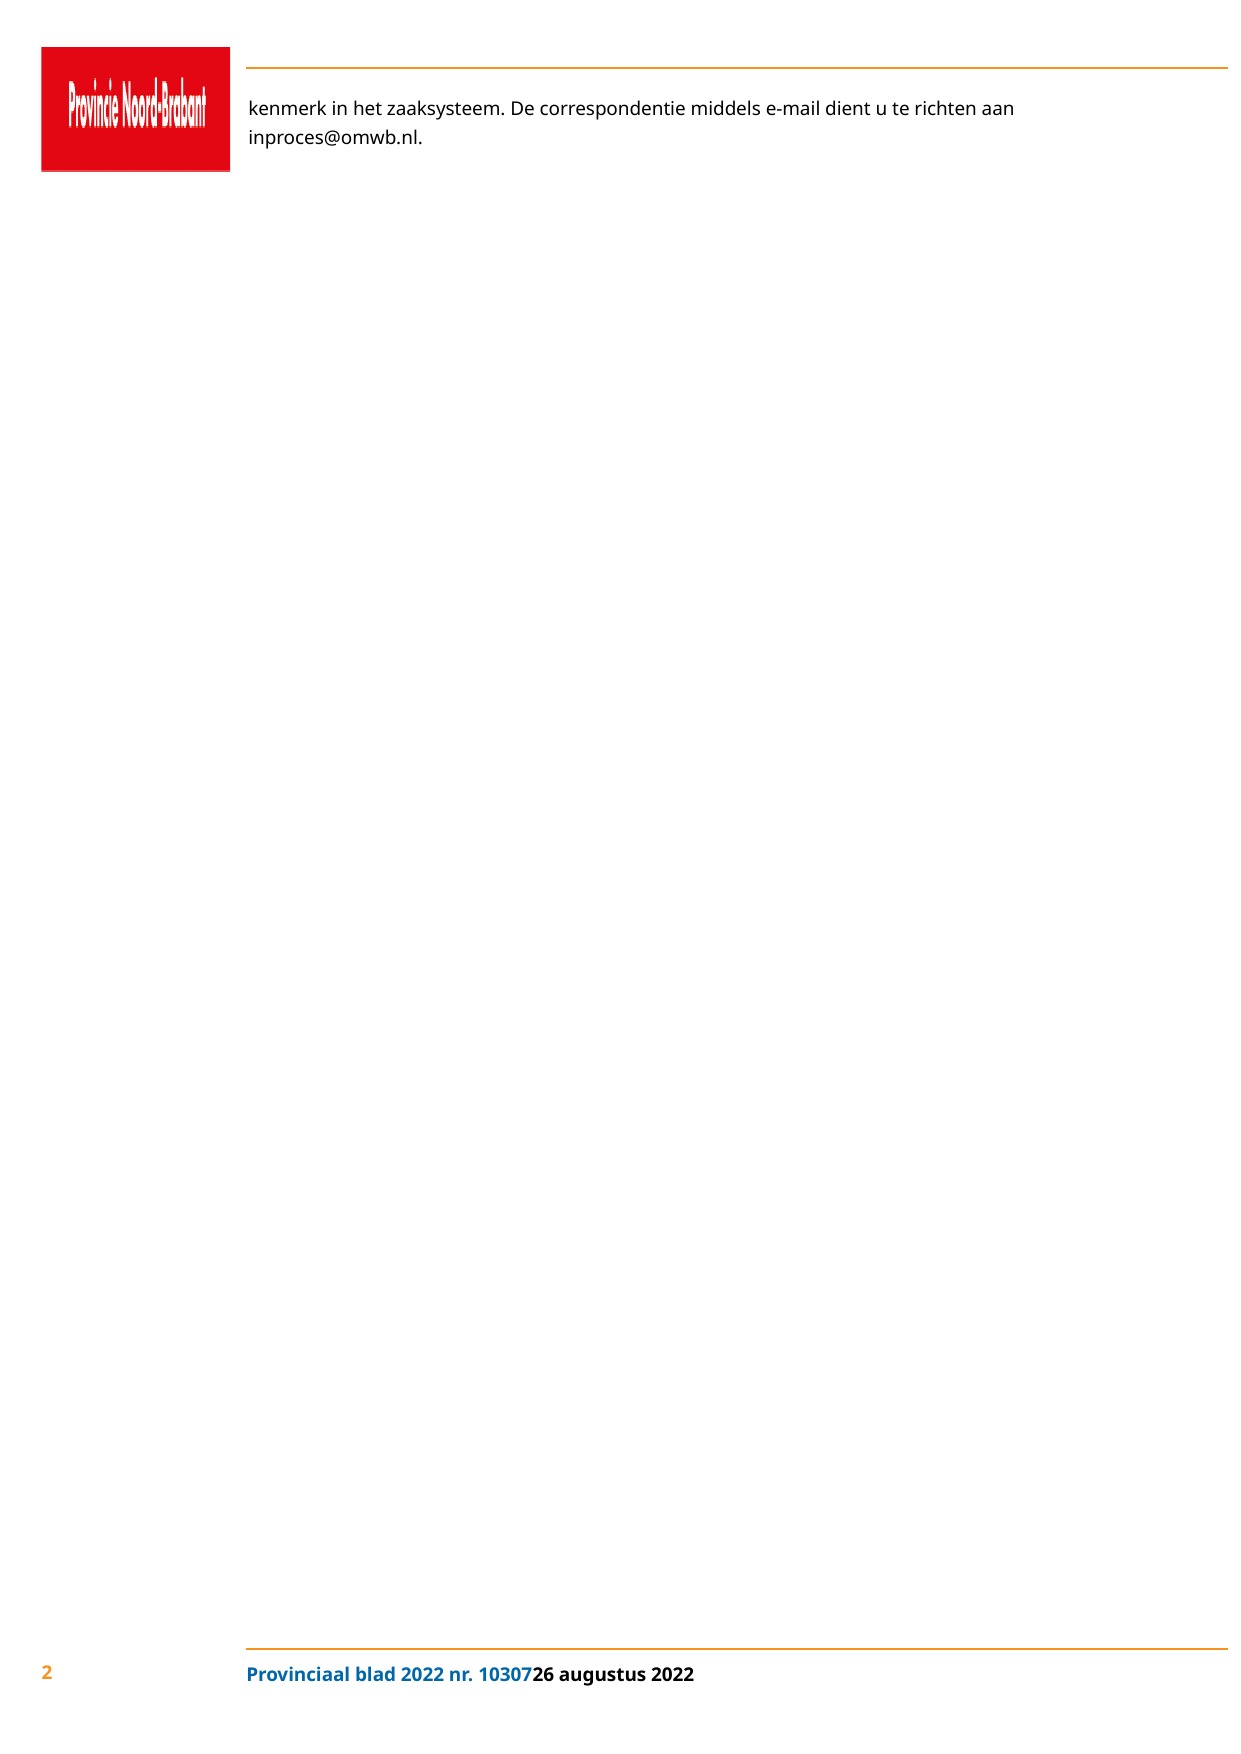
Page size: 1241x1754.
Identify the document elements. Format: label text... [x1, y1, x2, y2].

text kenmerk in het zaaksysteem. De correspondentie middels e-mail dient u te richten aan inproces@omwb.nl. [248, 95, 1152, 150]
picture [41, 47, 231, 172]
